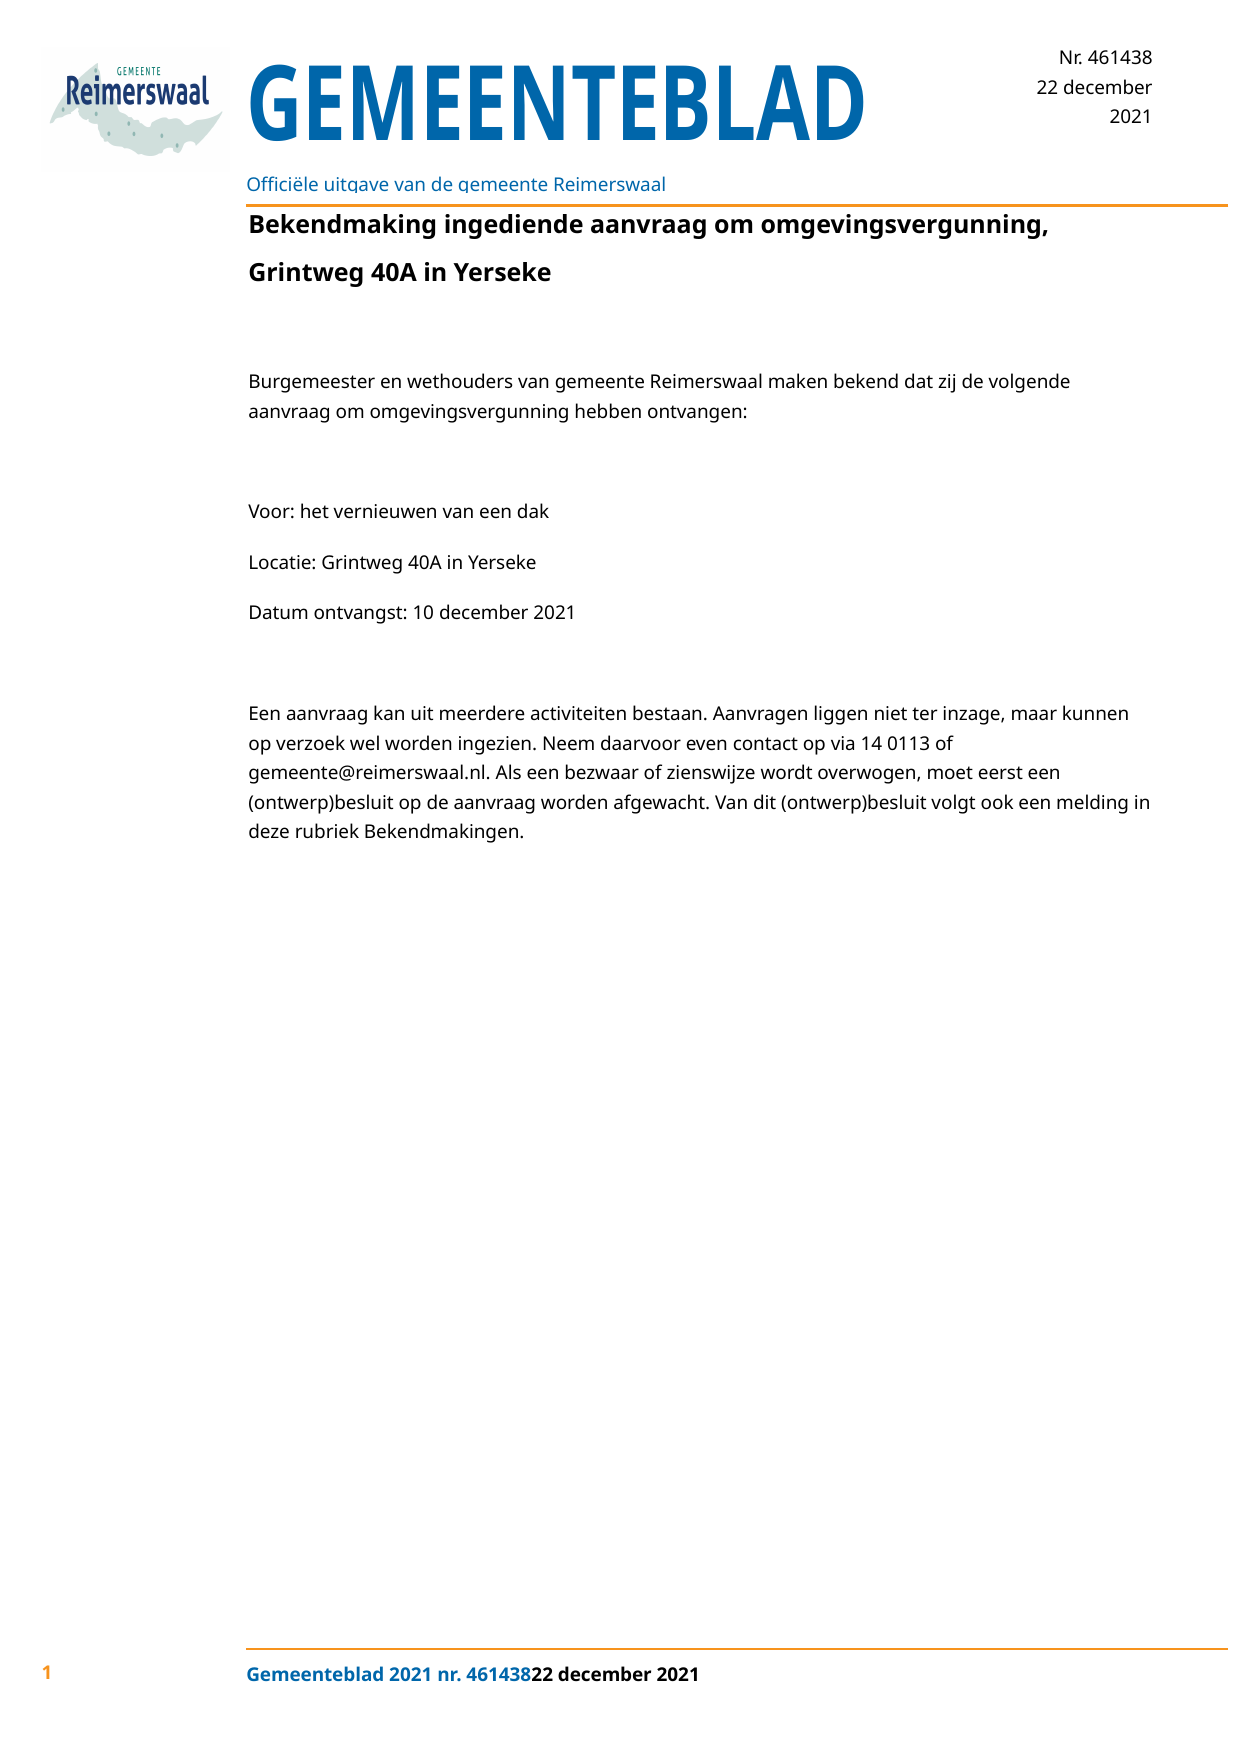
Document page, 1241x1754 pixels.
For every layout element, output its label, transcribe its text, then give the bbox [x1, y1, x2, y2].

picture [41, 47, 231, 172]
text Locatie: Grintweg 40A in Yerseke [248, 549, 1152, 575]
text Burgemeester en wethouders van gemeente Reimerswaal maken bekend dat zij de volgende aanvraag om omgevingsvergunning hebben ontvangen: [248, 368, 1152, 424]
text Bekendmaking ingediende aanvraag om omgevingsvergunning, Grintweg 40A in Yerseke [248, 207, 1152, 288]
text Datum ontvangst: 10 december 2021 [248, 599, 1152, 625]
text Een aanvraag kan uit meerdere activiteiten bestaan. Aanvragen liggen niet ter inzage, maar kunnen op verzoek wel worden ingezien. Neem daarvoor even contact op via 14 0113 of gemeente@reimerswaal.nl. Als een bezwaar of zienswijze wordt overwogen, moet eerst een (ontwerp)besluit op de aanvraag worden afgewacht. Van dit (ontwerp)besluit volgt ook een melding in deze rubriek Bekendmakingen. [248, 700, 1152, 844]
text Voor: het vernieuwen van een dak [248, 499, 1152, 524]
